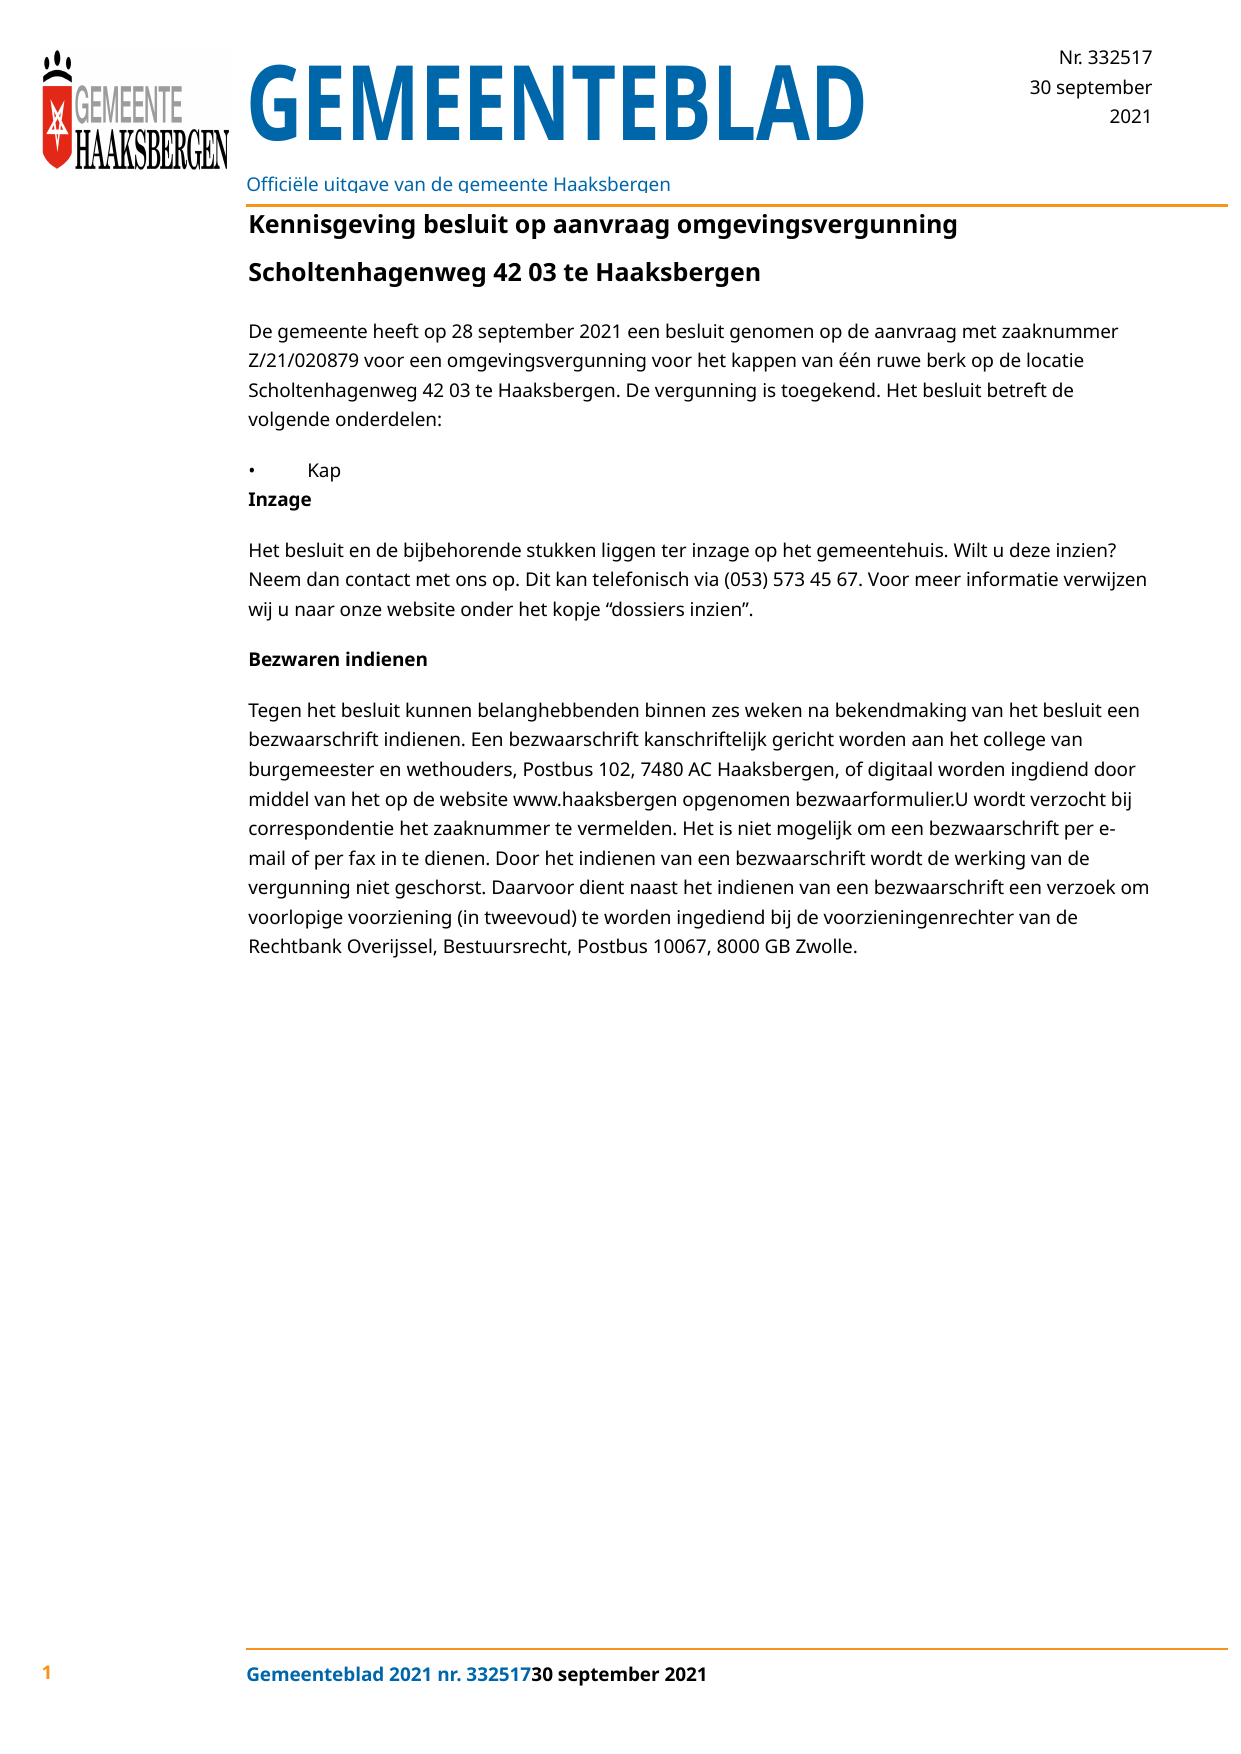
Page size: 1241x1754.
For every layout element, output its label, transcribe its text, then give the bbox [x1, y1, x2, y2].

text Bezwaren indienen [248, 647, 1152, 672]
text Tegen het besluit kunnen belanghebbenden binnen zes weken na bekendmaking van het besluit een bezwaarschrift indienen. Een bezwaarschrift kanschriftelijk gericht worden aan het college van burgemeester en wethouders, Postbus 102, 7480 AC Haaksbergen, of digitaal worden ingdiend door middel van het op de website www.haaksbergen opgenomen bezwaarformulier.U wordt verzocht bij correspondentie het zaaknummer te vermelden. Het is niet mogelijk om een bezwaarschrift per e-mail of per fax in te dienen. Door het indienen van een bezwaarschrift wordt de werking van de vergunning niet geschorst. Daarvoor dient naast het indienen van een bezwaarschrift een verzoek om voorlopige voorziening (in tweevoud) te worden ingediend bij de voorzieningenrechter van de Rechtbank Overijssel, Bestuursrecht, Postbus 10067, 8000 GB Zwolle. [248, 697, 1152, 959]
text Het besluit en de bijbehorende stukken liggen ter inzage op het gemeentehuis. Wilt u deze inzien? Neem dan contact met ons op. Dit kan telefonisch via (053) 573 45 67. Voor meer informatie verwijzen wij u naar onze website onder het kopje “dossiers inzien”. [248, 537, 1152, 622]
list Kap [248, 457, 1152, 483]
text Inzage [248, 487, 1152, 512]
picture [41, 47, 231, 172]
text De gemeente heeft op 28 september 2021 een besluit genomen op de aanvraag met zaaknummer Z/21/020879 voor een omgevingsvergunning voor het kappen van één ruwe berk op de locatie Scholtenhagenweg 42 03 te Haaksbergen. De vergunning is toegekend. Het besluit betreft de volgende onderdelen: [248, 318, 1152, 432]
text Kennisgeving besluit op aanvraag omgevingsvergunning Scholtenhagenweg 42 03 te Haaksbergen [248, 207, 1152, 288]
